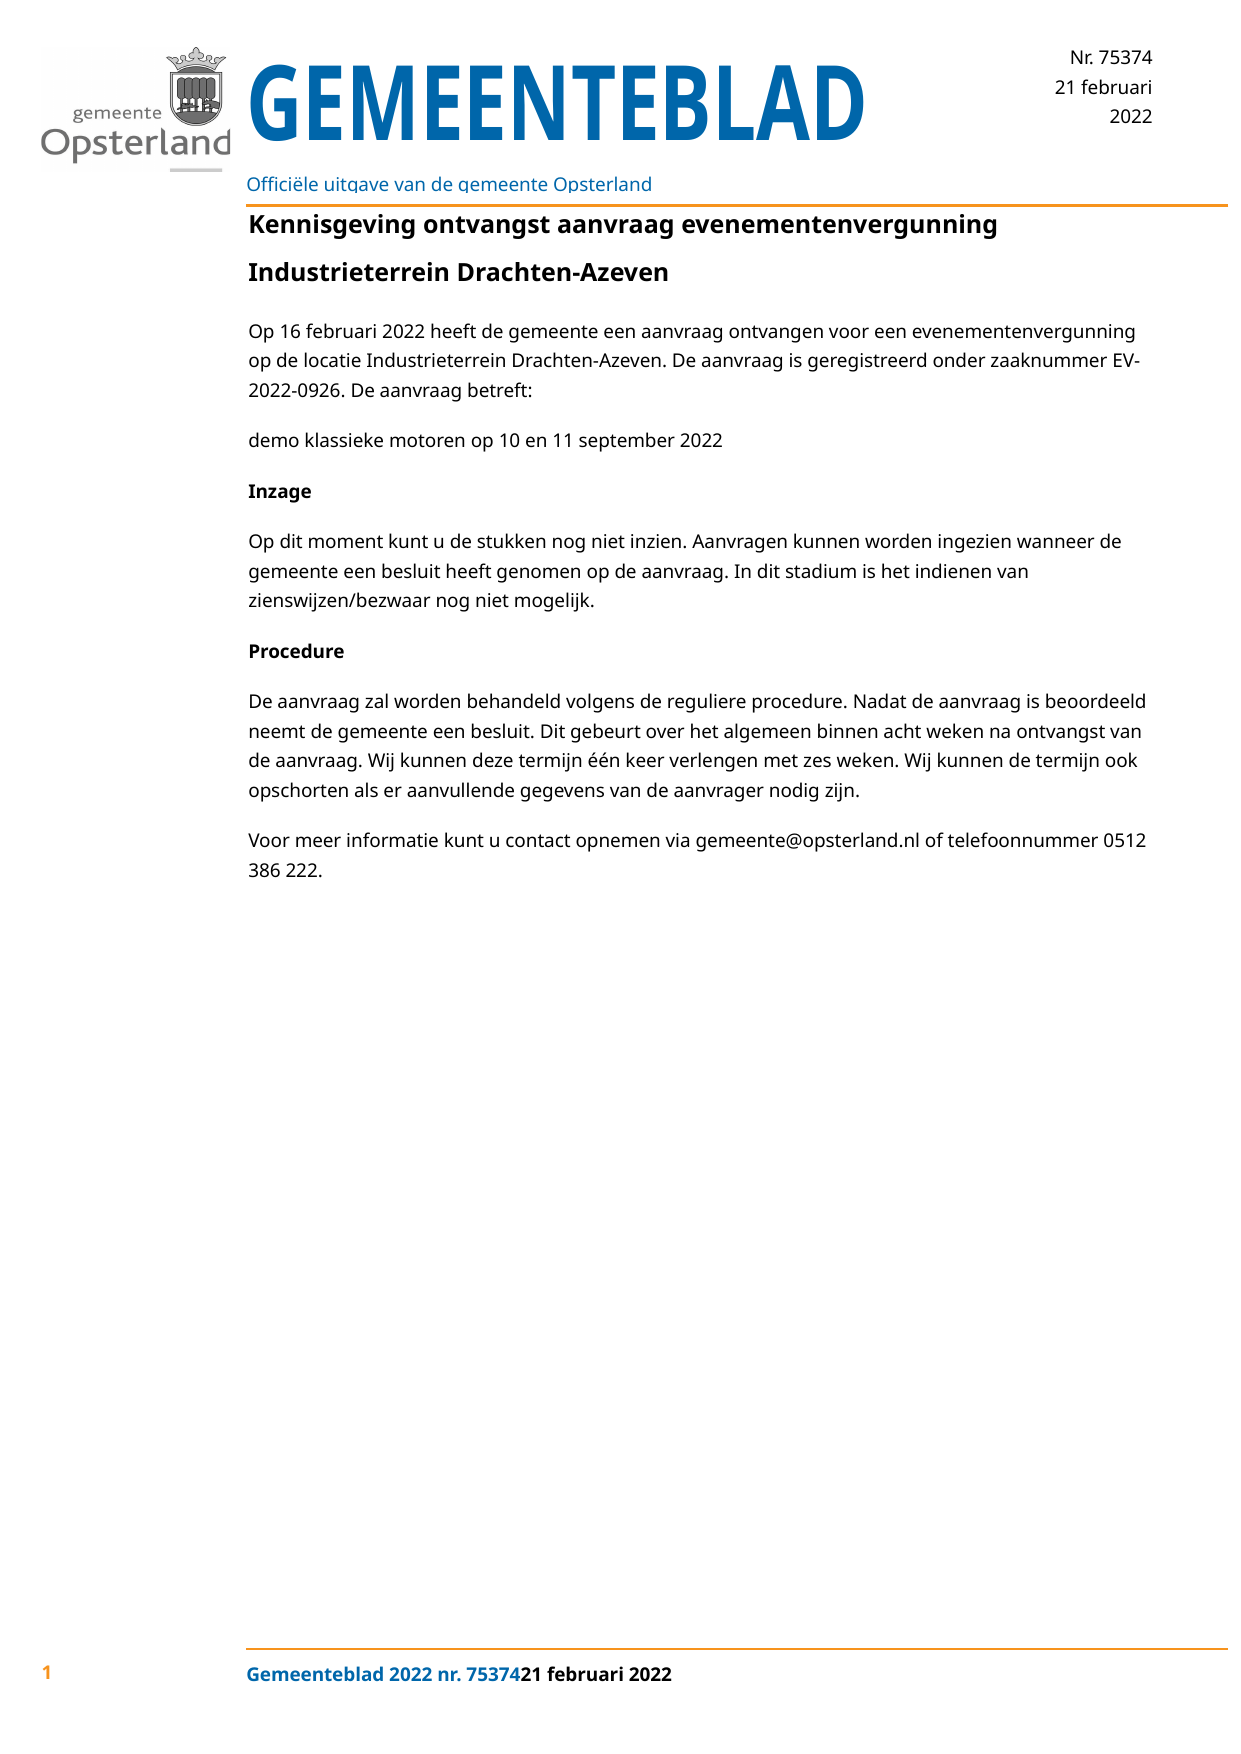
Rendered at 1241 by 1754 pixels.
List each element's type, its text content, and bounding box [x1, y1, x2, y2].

text Kennisgeving ontvangst aanvraag evenementenvergunning Industrieterrein Drachten-Azeven [248, 207, 1152, 288]
text Voor meer informatie kunt u contact opnemen via gemeente@opsterland.nl of telefoonnummer 0512 386 222. [248, 827, 1152, 883]
text De aanvraag zal worden behandeld volgens de reguliere procedure. Nadat de aanvraag is beoordeeld neemt de gemeente een besluit. Dit gebeurt over het algemeen binnen acht weken na ontvangst van de aanvraag. Wij kunnen deze termijn één keer verlengen met zes weken. Wij kunnen de termijn ook opschorten als er aanvullende gegevens van de aanvrager nodig zijn. [248, 688, 1152, 803]
text Op dit moment kunt u de stukken nog niet inzien. Aanvragen kunnen worden ingezien wanneer de gemeente een besluit heeft genomen op de aanvraag. In dit stadium is het indienen van zienswijzen/bezwaar nog niet mogelijk. [248, 528, 1152, 613]
text Procedure [248, 638, 1152, 664]
text Inzage [248, 478, 1152, 504]
picture [41, 47, 231, 172]
text Op 16 februari 2022 heeft de gemeente een aanvraag ontvangen voor een evenementenvergunning op de locatie Industrieterrein Drachten-Azeven. De aanvraag is geregistreerd onder zaaknummer EV-2022-0926. De aanvraag betreft: [248, 318, 1152, 403]
text demo klassieke motoren op 10 en 11 september 2022 [248, 427, 1152, 453]
